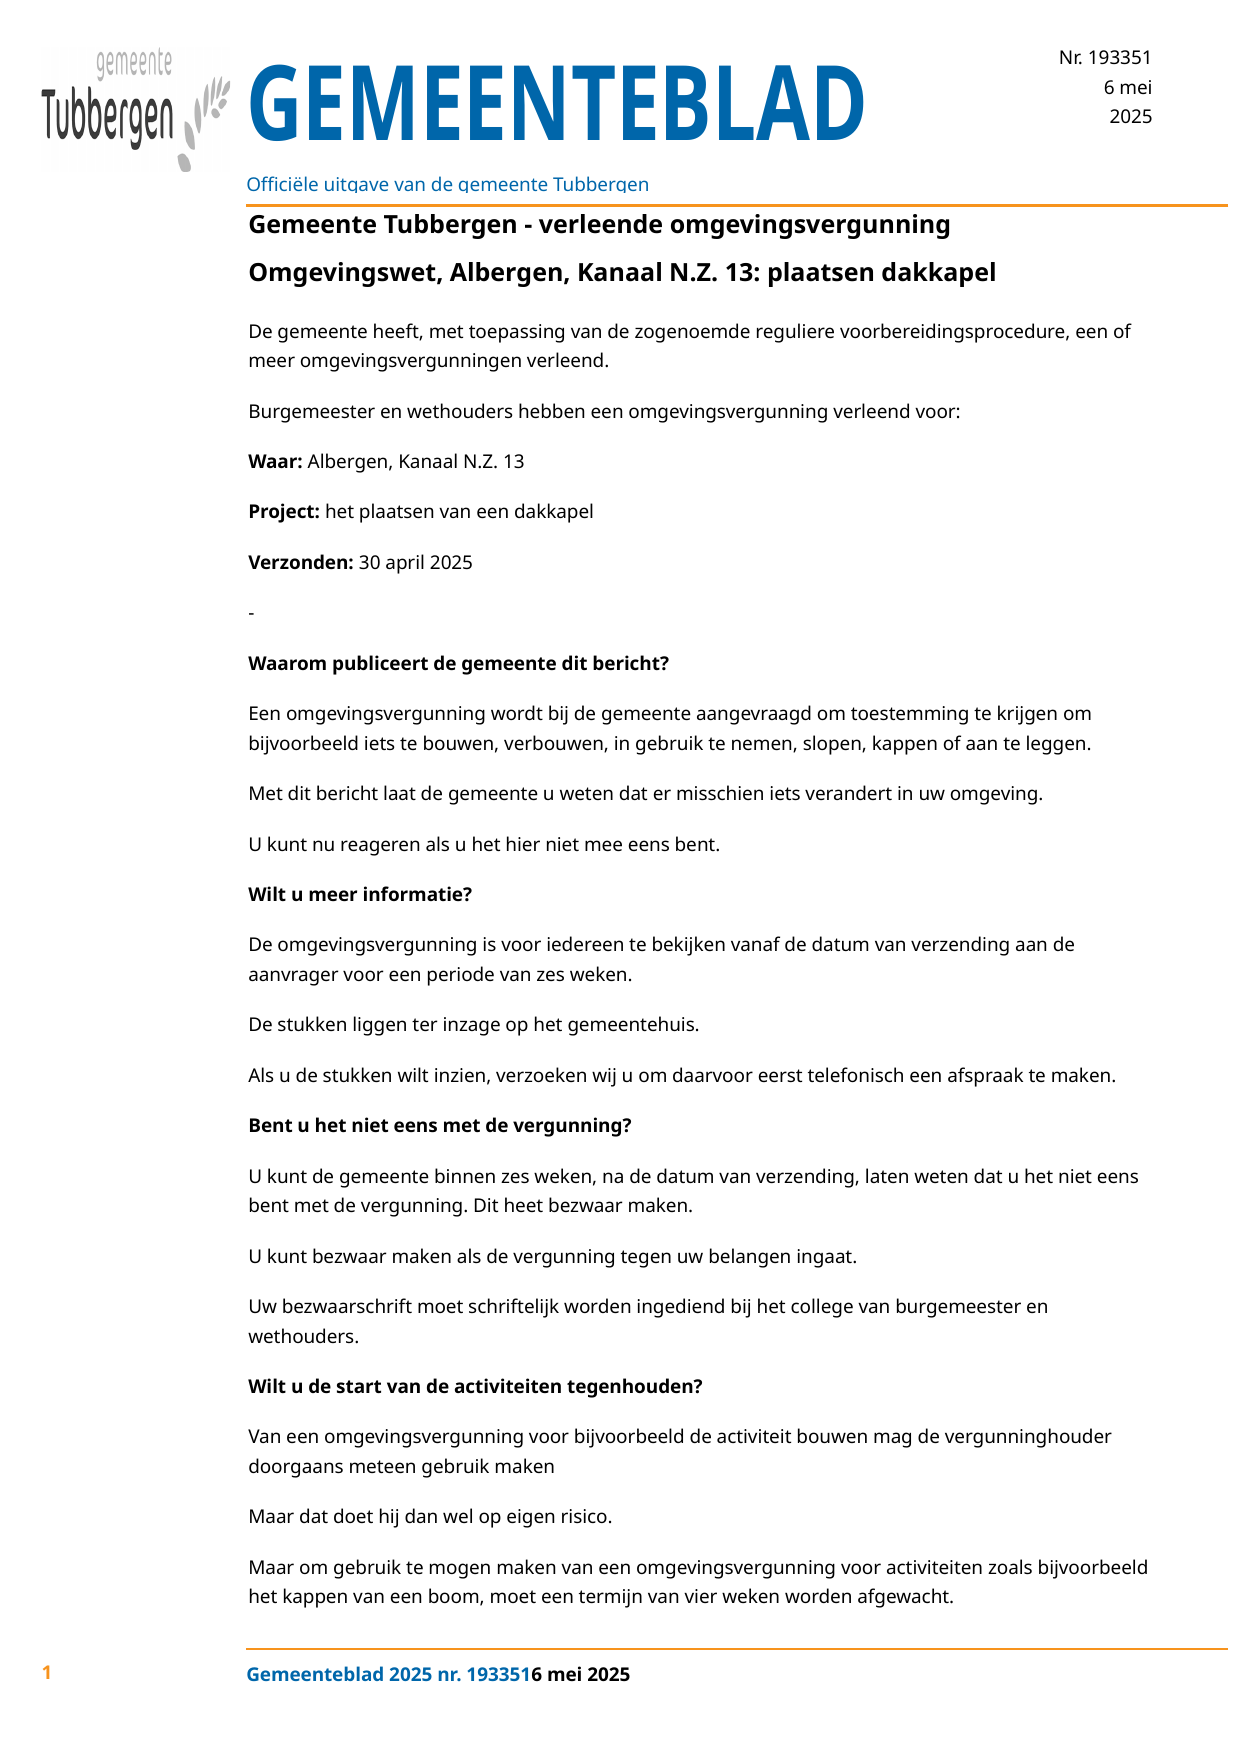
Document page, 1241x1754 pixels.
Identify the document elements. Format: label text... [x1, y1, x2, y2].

text Een omgevingsvergunning wordt bij de gemeente aangevraagd om toestemming te krijgen om bijvoorbeeld iets te bouwen, verbouwen, in gebruik te nemen, slopen, kappen of aan te leggen. [248, 700, 1152, 756]
text Gemeente Tubbergen - verleende omgevingsvergunning Omgevingswet, Albergen, Kanaal N.Z. 13: plaatsen dakkapel [248, 207, 1152, 288]
text Wilt u meer informatie? [248, 881, 1152, 907]
text Van een omgevingsvergunning voor bijvoorbeeld de activiteit bouwen mag de vergunninghouder doorgaans meteen gebruik maken [248, 1424, 1152, 1479]
text U kunt nu reageren als u het hier niet mee eens bent. [248, 831, 1152, 857]
text Waar: Albergen, Kanaal N.Z. 13 [248, 448, 1152, 474]
text Verzonden: 30 april 2025 [248, 549, 1152, 575]
text De gemeente heeft, met toepassing van de zogenoemde reguliere voorbereidingsprocedure, een of meer omgevingsvergunningen verleend. [248, 318, 1152, 373]
text Project: het plaatsen van een dakkapel [248, 499, 1152, 524]
text Uw bezwaarschrift moet schriftelijk worden ingediend bij het college van burgemeester en wethouders. [248, 1293, 1152, 1349]
text Waarom publiceert de gemeente dit bericht? [248, 650, 1152, 676]
text Als u de stukken wilt inzien, verzoeken wij u om daarvoor eerst telefonisch een afspraak te maken. [248, 1062, 1152, 1088]
text De omgevingsvergunning is voor iedereen te bekijken vanaf de datum van verzending aan de aanvrager voor een periode van zes weken. [248, 932, 1152, 987]
text U kunt bezwaar maken als de vergunning tegen uw belangen ingaat. [248, 1243, 1152, 1269]
picture [41, 47, 231, 172]
text Maar dat doet hij dan wel op eigen risico. [248, 1504, 1152, 1529]
text Burgemeester en wethouders hebben een omgevingsvergunning verleend voor: [248, 398, 1152, 424]
text Met dit bericht laat de gemeente u weten dat er misschien iets verandert in uw omgeving. [248, 780, 1152, 806]
text Wilt u de start van de activiteiten tegenhouden? [248, 1373, 1152, 1399]
text Maar om gebruik te mogen maken van een omgevingsvergunning voor activiteiten zoals bijvoorbeeld het kappen van een boom, moet een termijn van vier weken worden afgewacht. [248, 1554, 1152, 1609]
text - [248, 599, 1152, 625]
text Bent u het niet eens met de vergunning? [248, 1112, 1152, 1138]
text U kunt de gemeente binnen zes weken, na de datum van verzending, laten weten dat u het niet eens bent met de vergunning. Dit heet bezwaar maken. [248, 1163, 1152, 1218]
text De stukken liggen ter inzage op het gemeentehuis. [248, 1012, 1152, 1037]
